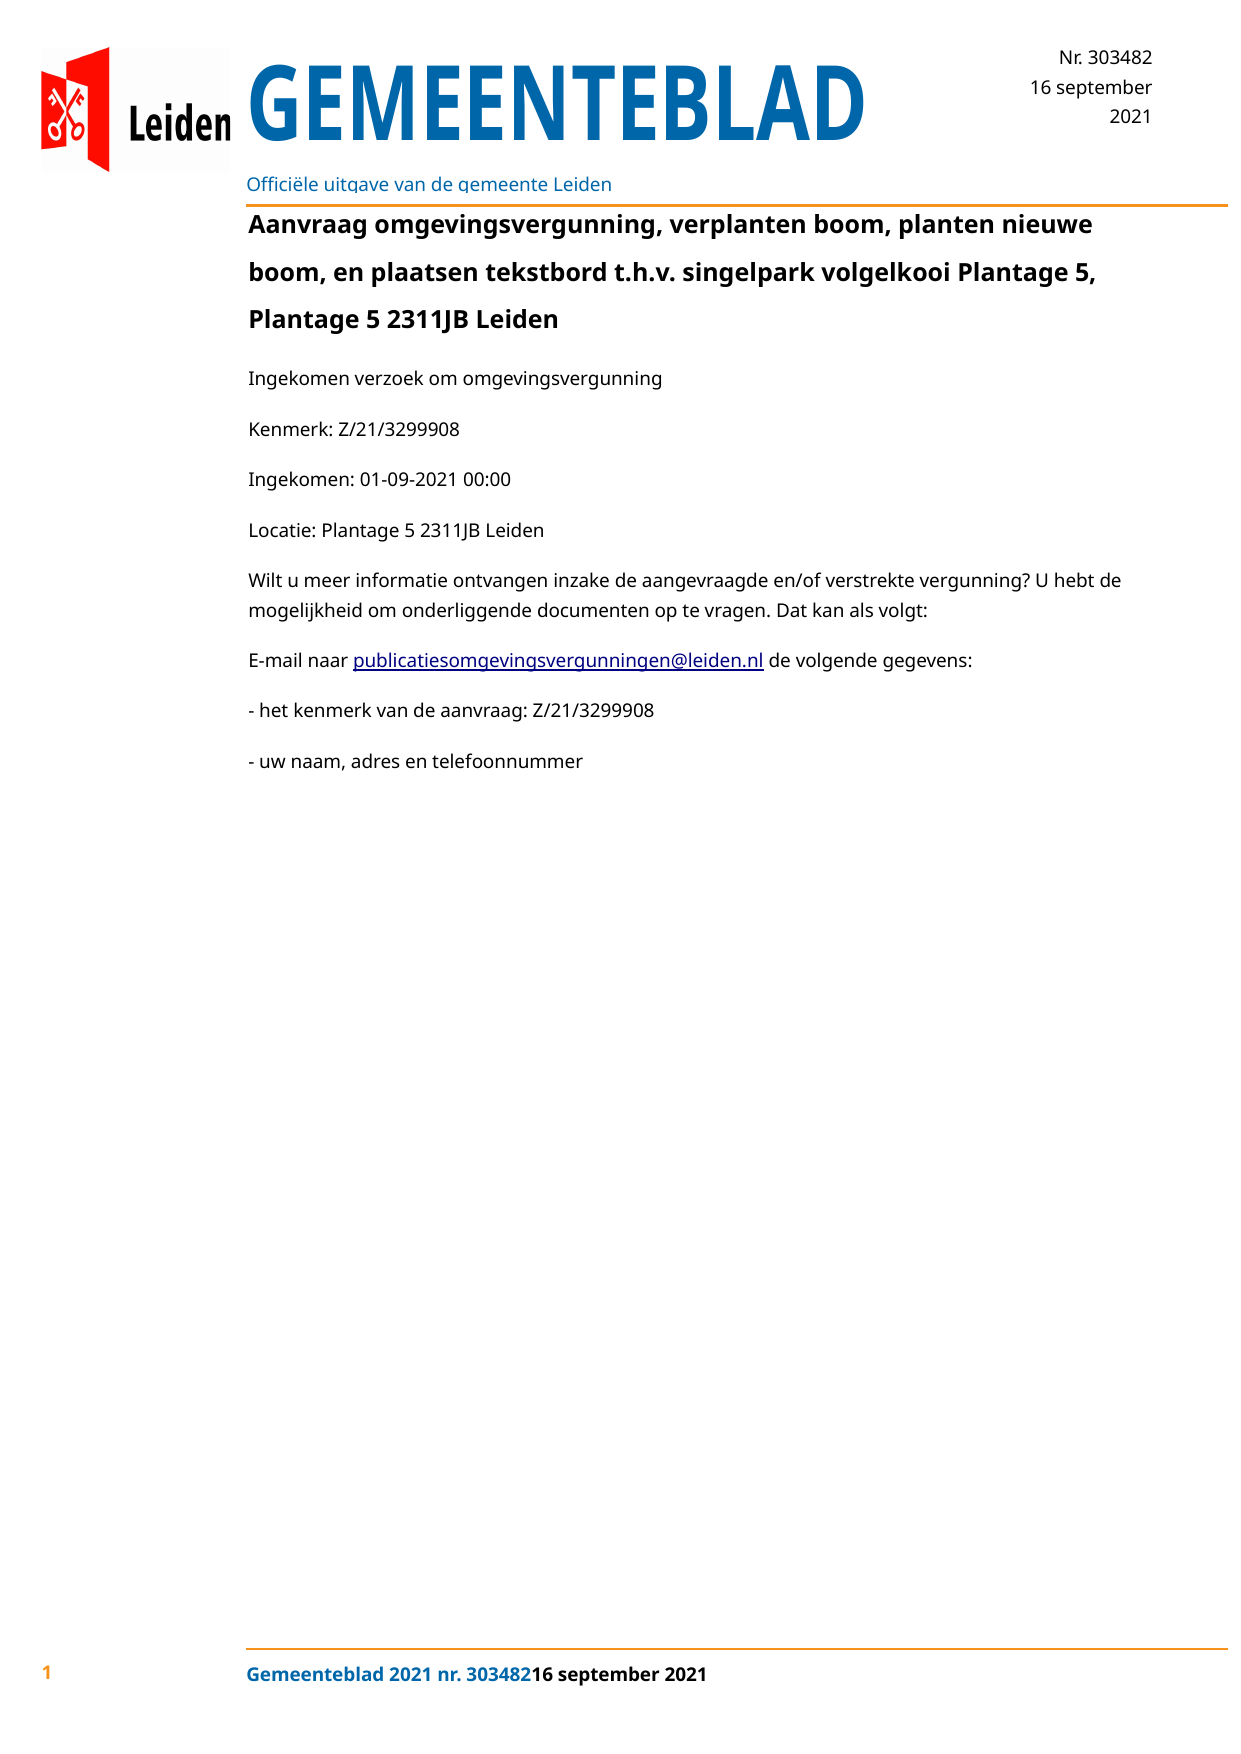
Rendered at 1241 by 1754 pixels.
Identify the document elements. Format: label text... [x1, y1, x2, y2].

text Locatie: Plantage 5 2311JB Leiden [248, 517, 1152, 542]
text Kenmerk: Z/21/3299908 [248, 416, 1152, 442]
text - het kenmerk van de aanvraag: Z/21/3299908 [248, 698, 1152, 723]
text - uw naam, adres en telefoonnummer [248, 748, 1152, 774]
text Wilt u meer informatie ontvangen inzake de aangevraagde en/of verstrekte vergunning? U hebt de mogelijkheid om onderliggende documenten op te vragen. Dat kan als volgt: [248, 567, 1152, 622]
picture [41, 47, 231, 172]
text E-mail naar publicatiesomgevingsvergunningen@leiden.nl de volgende gegevens: [248, 647, 1152, 673]
text Aanvraag omgevingsvergunning, verplanten boom, planten nieuwe boom, en plaatsen tekstbord t.h.v. singelpark volgelkooi Plantage 5, Plantage 5 2311JB Leiden [248, 207, 1152, 336]
text Ingekomen verzoek om omgevingsvergunning [248, 366, 1152, 391]
text Ingekomen: 01-09-2021 00:00 [248, 466, 1152, 492]
